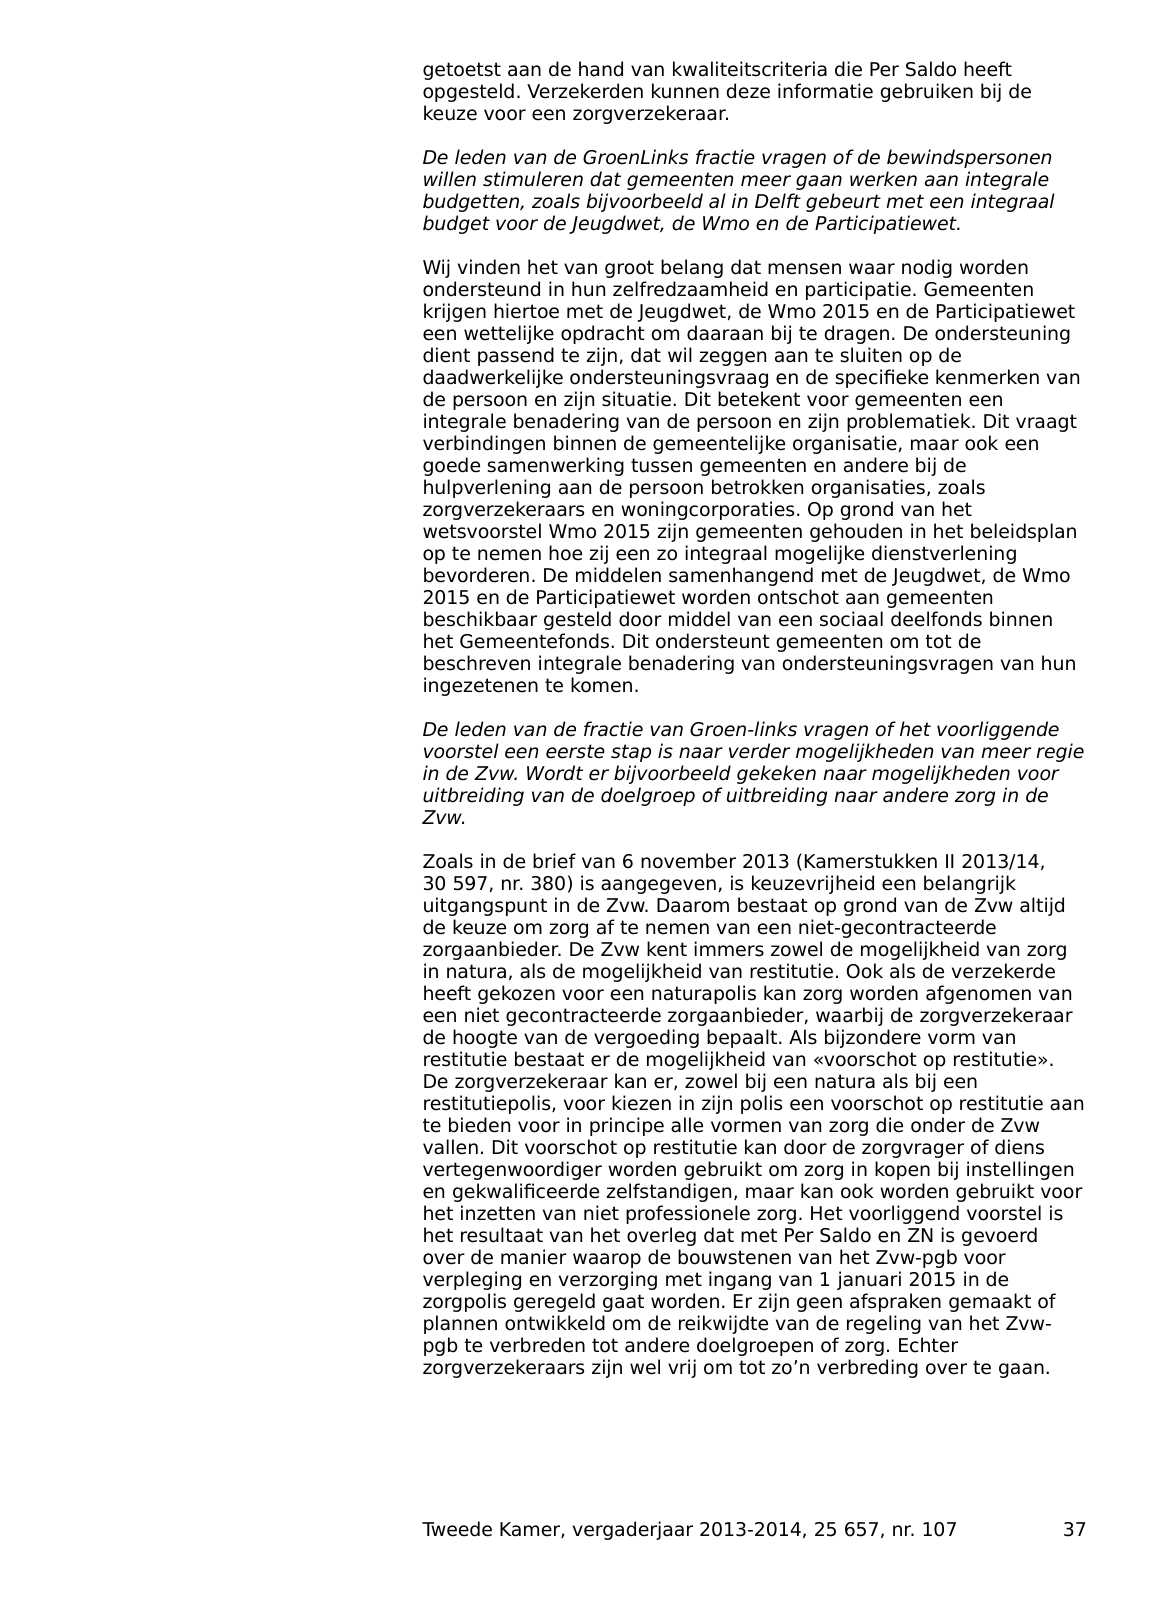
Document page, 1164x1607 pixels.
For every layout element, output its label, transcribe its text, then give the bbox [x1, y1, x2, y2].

text Wij vinden het van groot belang dat mensen waar nodig worden ondersteund in hun zelfredzaamheid en participatie. Gemeenten krijgen hiertoe met de Jeugdwet, de Wmo 2015 en de Participatiewet een wettelijke opdracht om daaraan bij te dragen. De ondersteuning dient passend te zijn, dat wil zeggen aan te sluiten op de daadwerkelijke ondersteuningsvraag en de specifieke kenmerken van de persoon en zijn situatie. Dit betekent voor gemeenten een integrale benadering van de persoon en zijn problematiek. Dit vraagt verbindingen binnen de gemeentelijke organisatie, maar ook een goede samenwerking tussen gemeenten en andere bij de hulpverlening aan de persoon betrokken organisaties, zoals zorgverzekeraars en woningcorporaties. Op grond van het wetsvoorstel Wmo 2015 zijn gemeenten gehouden in het beleidsplan op te nemen hoe zij een zo integraal mogelijke dienstverlening bevorderen. De middelen samenhangend met de Jeugdwet, de Wmo 2015 en de Participatiewet worden ontschot aan gemeenten beschikbaar gesteld door middel van een sociaal deelfonds binnen het Gemeentefonds. Dit ondersteunt gemeenten om tot de beschreven integrale benadering van ondersteuningsvragen van hun ingezetenen te komen. [422, 257, 1087, 697]
text getoetst aan de hand van kwaliteitscriteria die Per Saldo heeft opgesteld. Verzekerden kunnen deze informatie gebruiken bij de keuze voor een zorgverzekeraar. [422, 59, 1087, 125]
text De leden van de fractie van Groen-links vragen of het voorliggende voorstel een eerste stap is naar verder mogelijkheden van meer regie in de Zvw. Wordt er bijvoorbeeld gekeken naar mogelijkheden voor uitbreiding van de doelgroep of uitbreiding naar andere zorg in de Zvw. [422, 719, 1087, 829]
text De leden van de GroenLinks fractie vragen of de bewindspersonen willen stimuleren dat gemeenten meer gaan werken aan integrale budgetten, zoals bijvoorbeeld al in Delft gebeurt met een integraal budget voor de Jeugdwet, de Wmo en de Participatiewet. [422, 147, 1087, 235]
text Zoals in de brief van 6 november 2013 (Kamerstukken II 2013/14, 30 597, nr. 380) is aangegeven, is keuzevrijheid een belangrijk uitgangspunt in de Zvw. Daarom bestaat op grond van de Zvw altijd de keuze om zorg af te nemen van een niet-gecontracteerde zorgaanbieder. De Zvw kent immers zowel de mogelijkheid van zorg in natura, als de mogelijkheid van restitutie. Ook als de verzekerde heeft gekozen voor een naturapolis kan zorg worden afgenomen van een niet gecontracteerde zorgaanbieder, waarbij de zorgverzekeraar de hoogte van de vergoeding bepaalt. Als bijzondere vorm van restitutie bestaat er de mogelijkheid van «voorschot op restitutie». De zorgverzekeraar kan er, zowel bij een natura als bij een restitutiepolis, voor kiezen in zijn polis een voorschot op restitutie aan te bieden voor in principe alle vormen van zorg die onder de Zvw vallen. Dit voorschot op restitutie kan door de zorgvrager of diens vertegenwoordiger worden gebruikt om zorg in kopen bij instellingen en gekwalificeerde zelfstandigen, maar kan ook worden gebruikt voor het inzetten van niet professionele zorg. Het voorliggend voorstel is het resultaat van het overleg dat met Per Saldo en ZN is gevoerd over de manier waarop de bouwstenen van het Zvw-pgb voor verpleging en verzorging met ingang van 1 januari 2015 in de zorgpolis geregeld gaat worden. Er zijn geen afspraken gemaakt of plannen ontwikkeld om de reikwijdte van de regeling van het Zvw-pgb te verbreden tot andere doelgroepen of zorg. Echter zorgverzekeraars zijn wel vrij om tot zo’n verbreding over te gaan. [422, 851, 1087, 1379]
